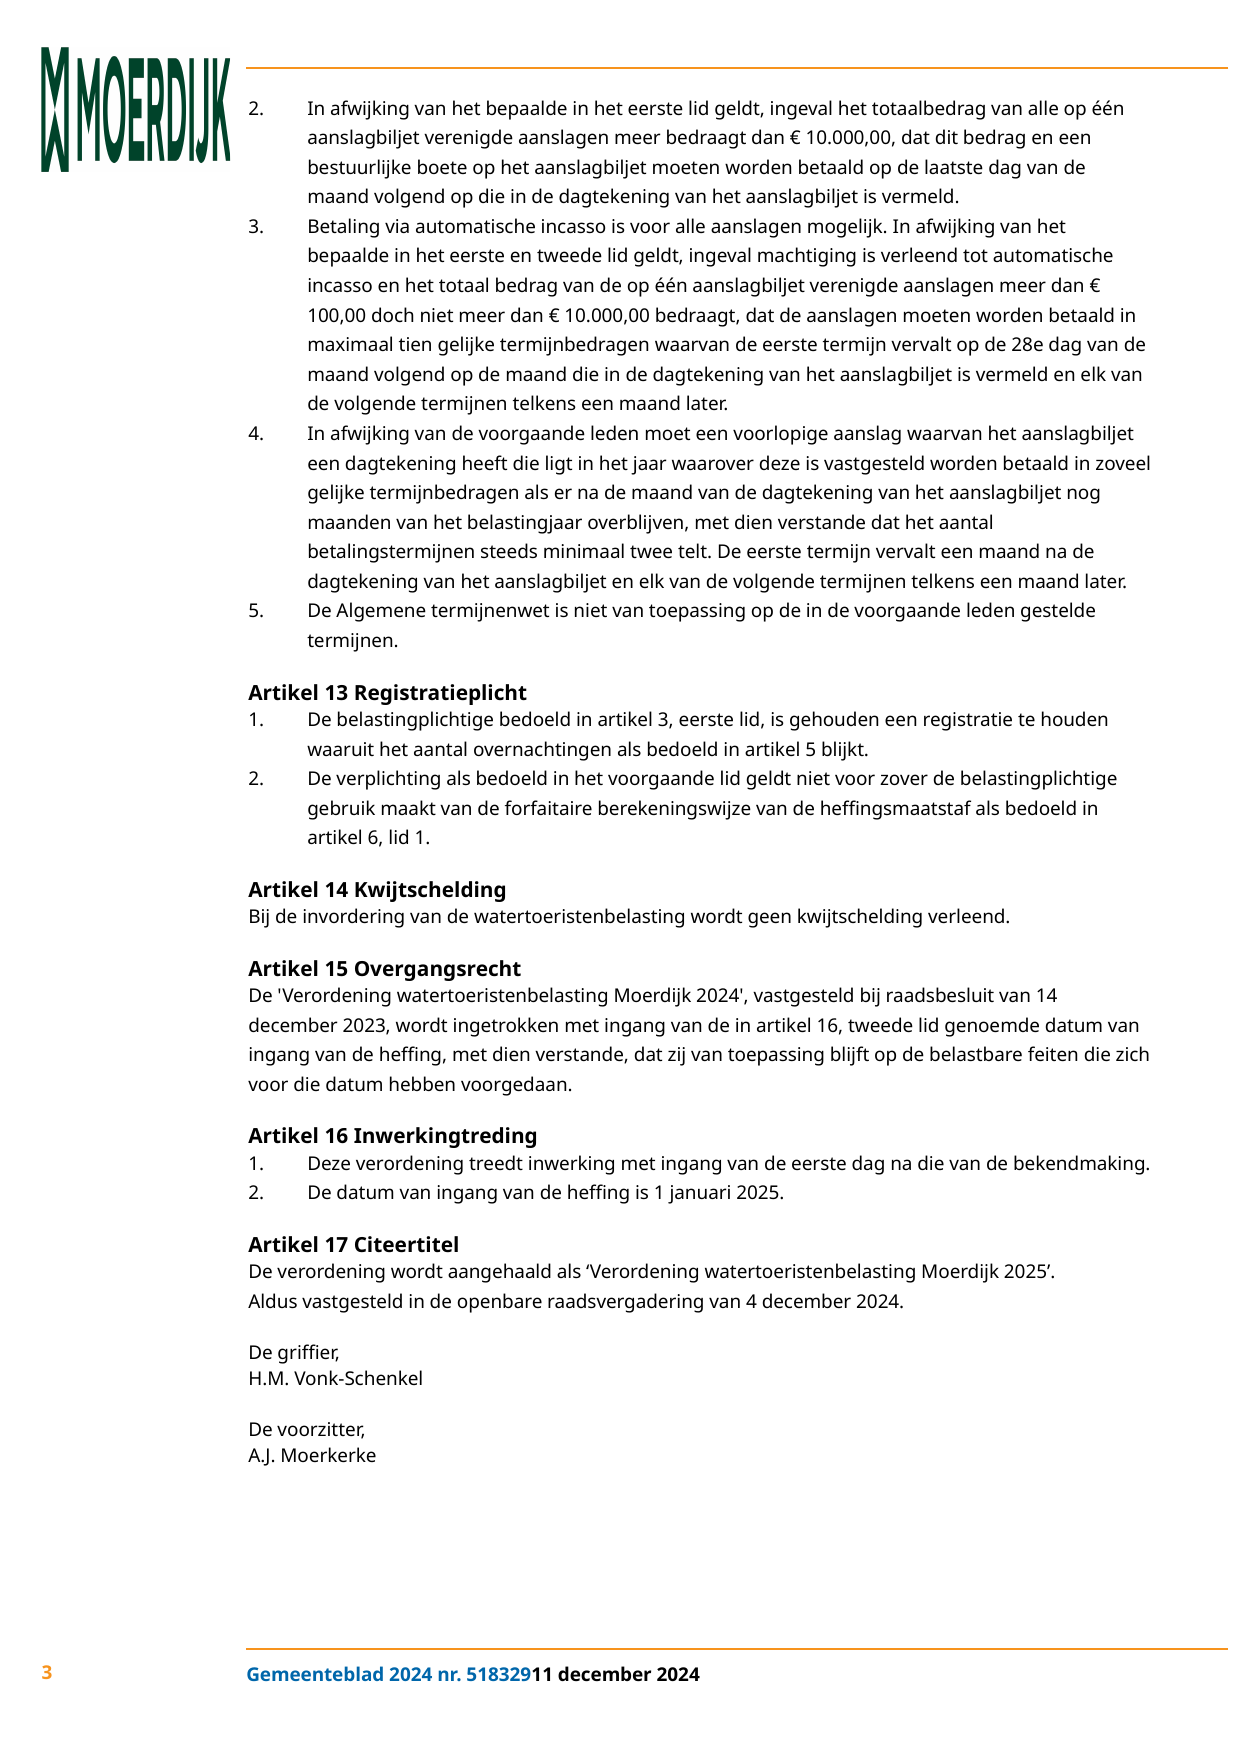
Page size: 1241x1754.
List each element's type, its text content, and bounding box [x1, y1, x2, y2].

text De voorzitter, [248, 1416, 1152, 1442]
text Aldus vastgesteld in de openbare raadsvergadering van 4 december 2024. [248, 1288, 1152, 1313]
text Artikel 13 Registratieplicht [248, 678, 1152, 706]
picture [41, 47, 231, 172]
list De Algemene termijnenwet is niet van toepassing op de in de voorgaande leden gestelde termijnen. [248, 598, 1152, 653]
list In afwijking van het bepaalde in het eerste lid geldt, ingeval het totaalbedrag van alle op één aanslagbiljet verenigde aanslagen meer bedraagt dan € 10.000,00, dat dit bedrag en een bestuurlijke boete op het aanslagbiljet moeten worden betaald op de laatste dag van de maand volgend op die in de dagtekening van het aanslagbiljet is vermeld. [248, 95, 1152, 209]
list Deze verordening treedt inwerking met ingang van de eerste dag na die van de bekendmaking. [248, 1150, 1152, 1176]
text Artikel 17 Citeertitel [248, 1230, 1152, 1258]
list De datum van ingang van de heffing is 1 januari 2025. [248, 1179, 1152, 1205]
list In afwijking van de voorgaande leden moet een voorlopige aanslag waarvan het aanslagbiljet een dagtekening heeft die ligt in het jaar waarover deze is vastgesteld worden betaald in zoveel gelijke termijnbedragen als er na de maand van de dagtekening van het aanslagbiljet nog maanden van het belastingjaar overblijven, met dien verstande dat het aantal betalingstermijnen steeds minimaal twee telt. De eerste termijn vervalt een maand na de dagtekening van het aanslagbiljet en elk van de volgende termijnen telkens een maand later. [248, 420, 1152, 594]
text De 'Verordening watertoeristenbelasting Moerdijk 2024', vastgesteld bij raadsbesluit van 14 december 2023, wordt ingetrokken met ingang van de in artikel 16, tweede lid genoemde datum van ingang van de heffing, met dien verstande, dat zij van toepassing blijft op de belastbare feiten die zich voor die datum hebben voorgedaan. [248, 982, 1152, 1097]
list De belastingplichtige bedoeld in artikel 3, eerste lid, is gehouden een registratie te houden waaruit het aantal overnachtingen als bedoeld in artikel 5 blijkt. [248, 706, 1152, 761]
text H.M. Vonk-Schenkel [248, 1365, 1152, 1391]
text A.J. Moerkerke [248, 1442, 1152, 1468]
text Artikel 14 Kwijtschelding [248, 875, 1152, 903]
text Artikel 15 Overgangsrecht [248, 954, 1152, 982]
text Artikel 16 Inwerkingtreding [248, 1121, 1152, 1150]
list De verplichting als bedoeld in het voorgaande lid geldt niet voor zover de belastingplichtige gebruik maakt van de forfaitaire berekeningswijze van de heffingsmaatstaf als bedoeld in artikel 6, lid 1. [248, 765, 1152, 850]
list Betaling via automatische incasso is voor alle aanslagen mogelijk. In afwijking van het bepaalde in het eerste en tweede lid geldt, ingeval machtiging is verleend tot automatische incasso en het totaal bedrag van de op één aanslagbiljet verenigde aanslagen meer dan € 100,00 doch niet meer dan € 10.000,00 bedraagt, dat de aanslagen moeten worden betaald in maximaal tien gelijke termijnbedragen waarvan de eerste termijn vervalt op de 28e dag van de maand volgend op de maand die in de dagtekening van het aanslagbiljet is vermeld en elk van de volgende termijnen telkens een maand later. [248, 213, 1152, 416]
text De verordening wordt aangehaald als ‘Verordening watertoeristenbelasting Moerdijk 2025’. [248, 1258, 1152, 1284]
text Bij de invordering van de watertoeristenbelasting wordt geen kwijtschelding verleend. [248, 903, 1152, 929]
text De griffier, [248, 1339, 1152, 1365]
